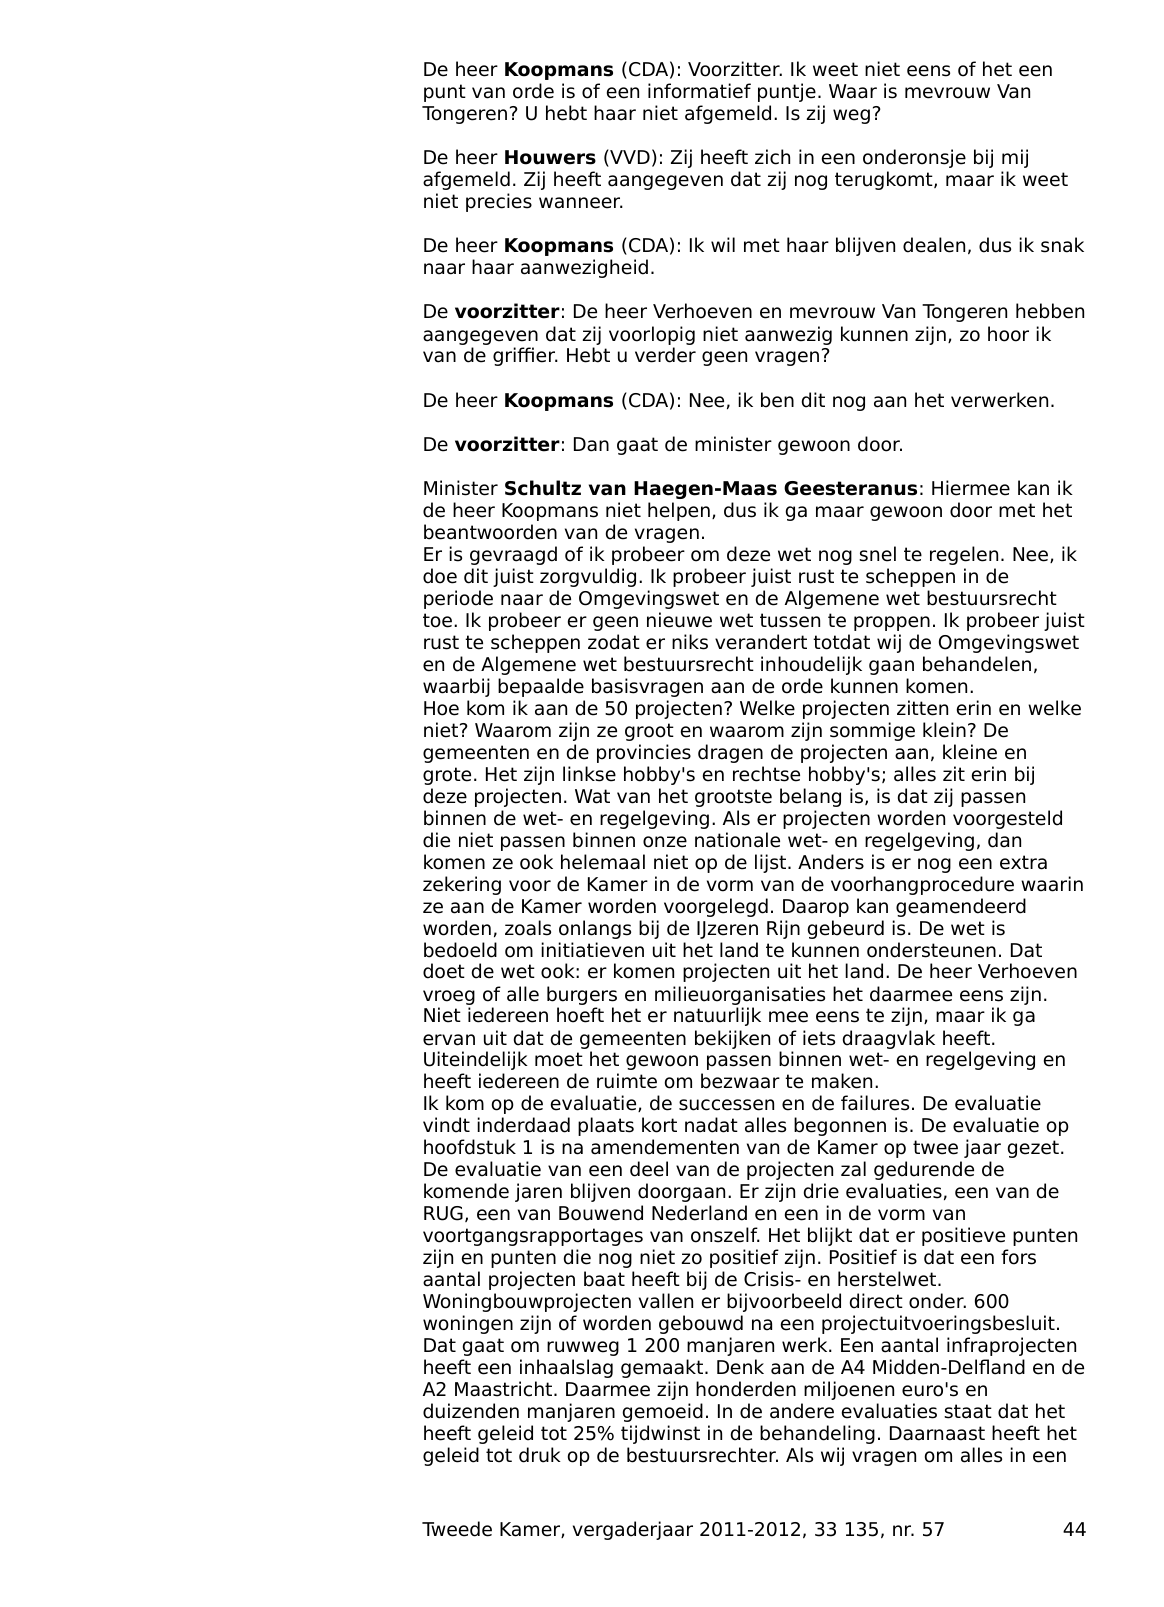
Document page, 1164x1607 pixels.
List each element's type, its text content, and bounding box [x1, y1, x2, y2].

text De heer Koopmans (CDA): Ik wil met haar blijven dealen, dus ik snak naar haar aanwezigheid. [422, 235, 1087, 279]
text Ik kom op de evaluatie, de successen en de failures. De evaluatie vindt inderdaad plaats kort nadat alles begonnen is. De evaluatie op hoofdstuk 1 is na amendementen van de Kamer op twee jaar gezet. De evaluatie van een deel van de projecten zal gedurende de komende jaren blijven doorgaan. Er zijn drie evaluaties, een van de RUG, een van Bouwend Nederland en een in de vorm van voortgangsrapportages van onszelf. Het blijkt dat er positieve punten zijn en punten die nog niet zo positief zijn. Positief is dat een fors aantal projecten baat heeft bij de Crisis- en herstelwet. Woningbouwprojecten vallen er bijvoorbeeld direct onder. 600 woningen zijn of worden gebouwd na een projectuitvoeringsbesluit. Dat gaat om ruwweg 1 200 manjaren werk. Een aantal infraprojecten heeft een inhaalslag gemaakt. Denk aan de A4 Midden-Delfland en de A2 Maastricht. Daarmee zijn honderden miljoenen euro's en duizenden manjaren gemoeid. In de andere evaluaties staat dat het heeft geleid tot 25% tijdwinst in de behandeling. Daarnaast heeft het geleid tot druk op de bestuursrechter. Als wij vragen om alles in een [422, 1093, 1087, 1467]
text De voorzitter: Dan gaat de minister gewoon door. [422, 434, 1087, 456]
text Er is gevraagd of ik probeer om deze wet nog snel te regelen. Nee, ik doe dit juist zorgvuldig. Ik probeer juist rust te scheppen in de periode naar de Omgevingswet en de Algemene wet bestuursrecht toe. Ik probeer er geen nieuwe wet tussen te proppen. Ik probeer juist rust te scheppen zodat er niks verandert totdat wij de Omgevingswet en de Algemene wet bestuursrecht inhoudelijk gaan behandelen, waarbij bepaalde basisvragen aan de orde kunnen komen. [422, 544, 1087, 698]
text De heer Koopmans (CDA): Nee, ik ben dit nog aan het verwerken. [422, 389, 1087, 412]
text De heer Houwers (VVD): Zij heeft zich in een onderonsje bij mij afgemeld. Zij heeft aangegeven dat zij nog terugkomt, maar ik weet niet precies wanneer. [422, 147, 1087, 213]
text Hoe kom ik aan de 50 projecten? Welke projecten zitten erin en welke niet? Waarom zijn ze groot en waarom zijn sommige klein? De gemeenten en de provincies dragen de projecten aan, kleine en grote. Het zijn linkse hobby's en rechtse hobby's; alles zit erin bij deze projecten. Wat van het grootste belang is, is dat zij passen binnen de wet- en regelgeving. Als er projecten worden voorgesteld die niet passen binnen onze nationale wet- en regelgeving, dan komen ze ook helemaal niet op de lijst. Anders is er nog een extra zekering voor de Kamer in de vorm van de voorhangprocedure waarin ze aan de Kamer worden voorgelegd. Daarop kan geamendeerd worden, zoals onlangs bij de IJzeren Rijn gebeurd is. De wet is bedoeld om initiatieven uit het land te kunnen ondersteunen. Dat doet de wet ook: er komen projecten uit het land. De heer Verhoeven vroeg of alle burgers en milieuorganisaties het daarmee eens zijn. Niet iedereen hoeft het er natuurlijk mee eens te zijn, maar ik ga ervan uit dat de gemeenten bekijken of iets draagvlak heeft. Uiteindelijk moet het gewoon passen binnen wet- en regelgeving en heeft iedereen de ruimte om bezwaar te maken. [422, 698, 1087, 1093]
text De voorzitter: De heer Verhoeven en mevrouw Van Tongeren hebben aangegeven dat zij voorlopig niet aanwezig kunnen zijn, zo hoor ik van de griffier. Hebt u verder geen vragen? [422, 301, 1087, 367]
text De heer Koopmans (CDA): Voorzitter. Ik weet niet eens of het een punt van orde is of een informatief puntje. Waar is mevrouw Van Tongeren? U hebt haar niet afgemeld. Is zij weg? [422, 59, 1087, 125]
text Minister Schultz van Haegen-Maas Geesteranus: Hiermee kan ik de heer Koopmans niet helpen, dus ik ga maar gewoon door met het beantwoorden van de vragen. [422, 478, 1087, 544]
